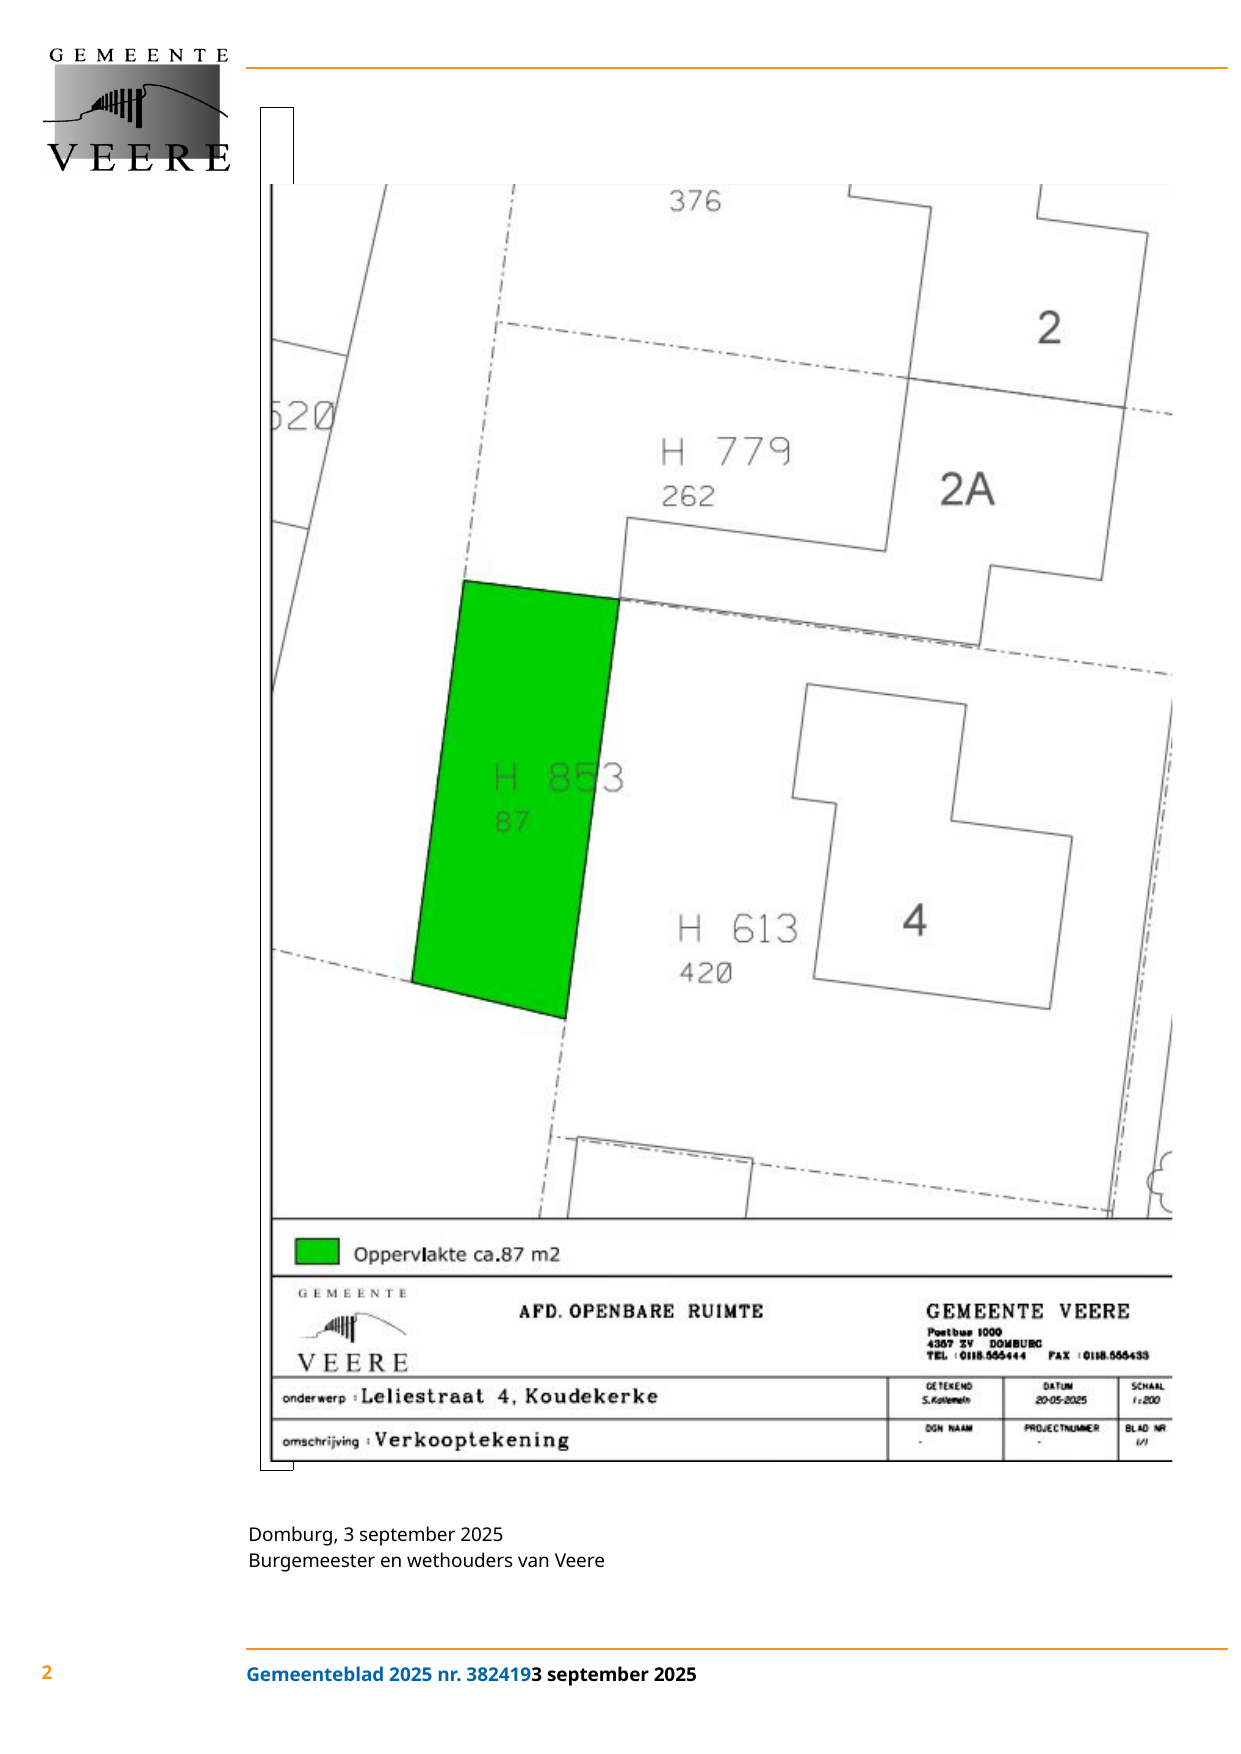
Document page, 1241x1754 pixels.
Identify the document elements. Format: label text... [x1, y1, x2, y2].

text Burgemeester en wethouders van Veere [248, 1547, 1152, 1573]
picture [41, 47, 231, 172]
text Domburg, 3 september 2025 [248, 1521, 1152, 1547]
picture [268, 184, 1173, 1462]
